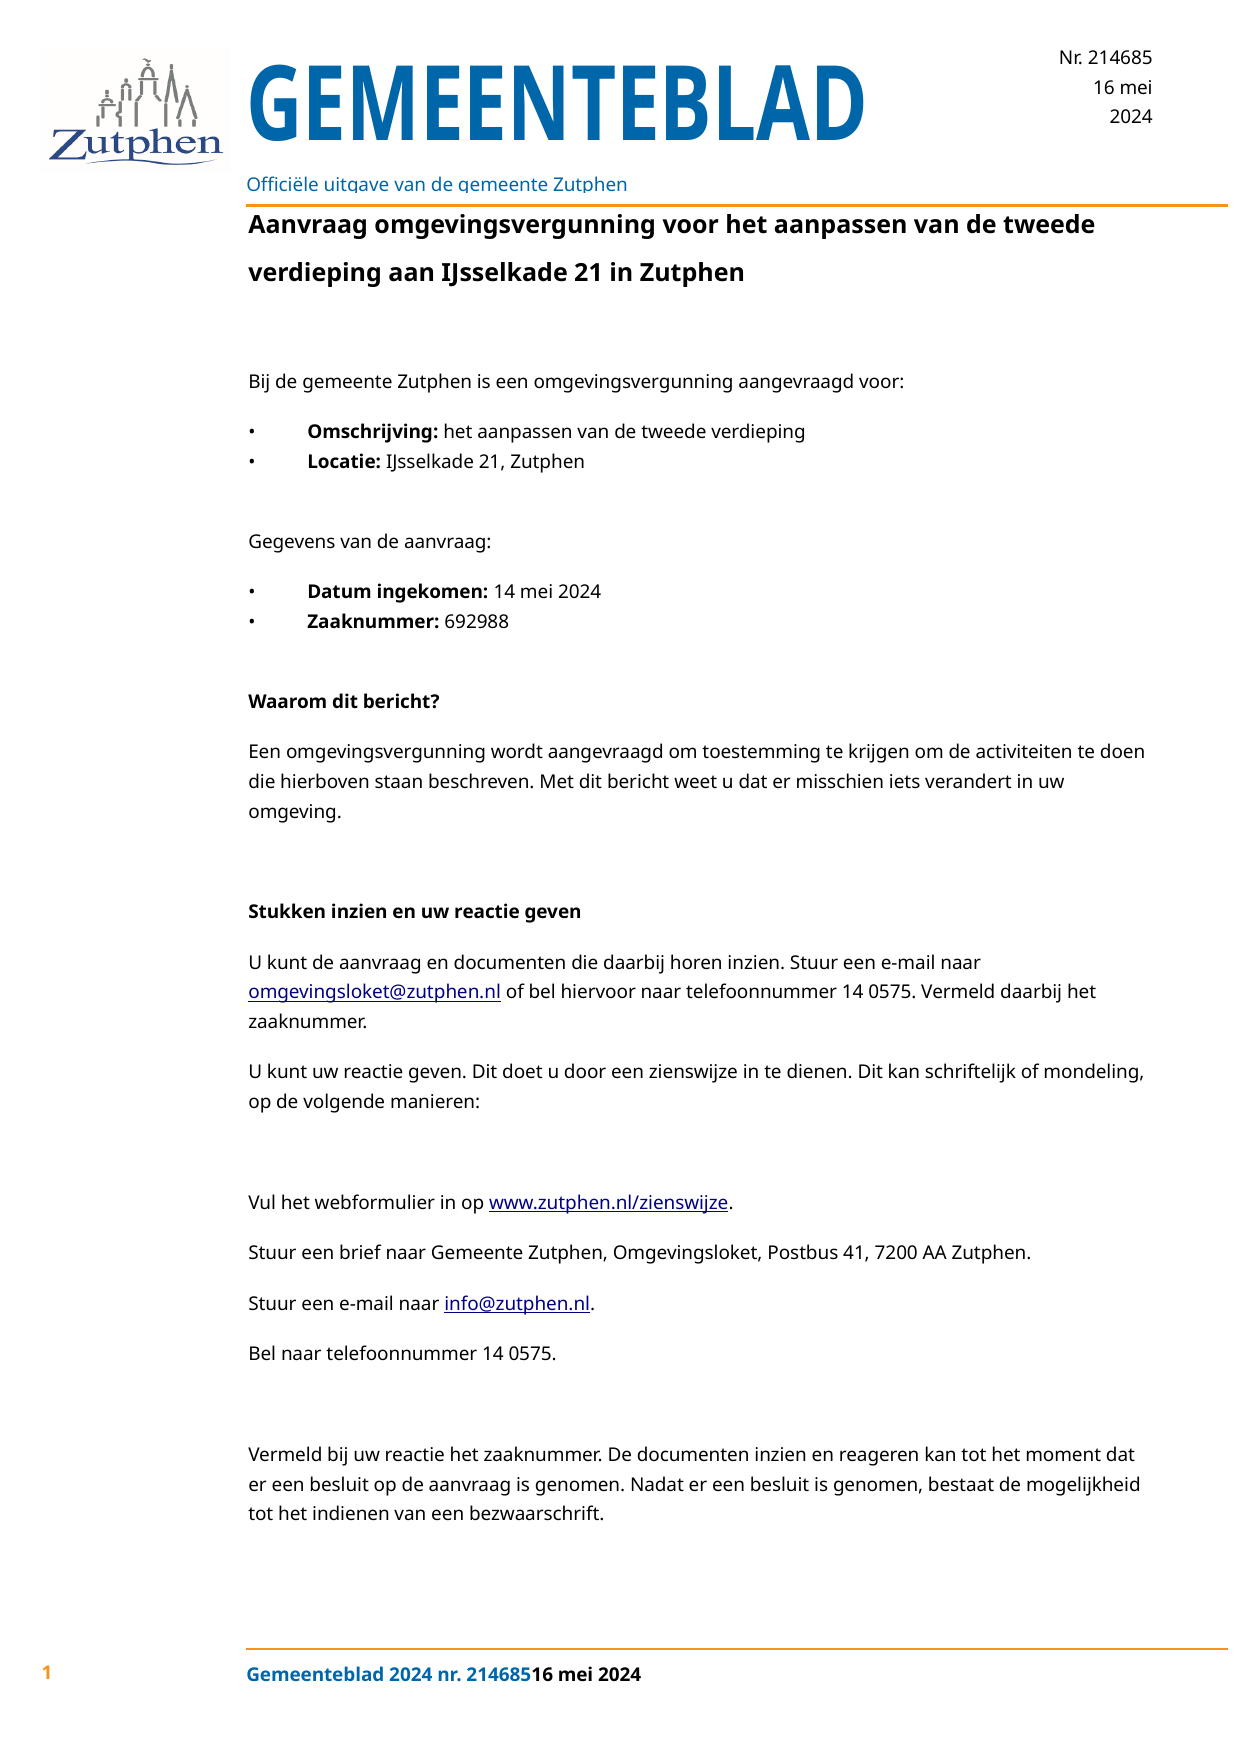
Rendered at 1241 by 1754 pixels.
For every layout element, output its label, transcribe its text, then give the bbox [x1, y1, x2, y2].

list Zaaknummer: 692988 [248, 608, 1152, 634]
text Stuur een brief naar Gemeente Zutphen, Omgevingsloket, Postbus 41, 7200 AA Zutphen. [248, 1239, 1152, 1265]
text Bel naar telefoonnummer 14 0575. [248, 1340, 1152, 1366]
list Datum ingekomen: 14 mei 2024 [248, 579, 1152, 604]
text Een omgevingsvergunning wordt aangevraagd om toestemming te krijgen om de activiteiten te doen die hierboven staan beschreven. Met dit bericht weet u dat er misschien iets verandert in uw omgeving. [248, 739, 1152, 824]
text Waarom dit bericht? [248, 688, 1152, 714]
picture [41, 47, 231, 172]
text Gegevens van de aanvraag: [248, 528, 1152, 554]
text Bij de gemeente Zutphen is een omgevingsvergunning aangevraagd voor: [248, 368, 1152, 394]
text Vul het webformulier in op www.zutphen.nl/zienswijze. [248, 1189, 1152, 1215]
text Stukken inzien en uw reactie geven [248, 899, 1152, 924]
text Stuur een e-mail naar info@zutphen.nl. [248, 1290, 1152, 1316]
text Aanvraag omgevingsvergunning voor het aanpassen van de tweede verdieping aan IJsselkade 21 in Zutphen [248, 207, 1152, 288]
list Omschrijving: het aanpassen van de tweede verdieping [248, 419, 1152, 444]
text U kunt uw reactie geven. Dit doet u door een zienswijze in te dienen. Dit kan schriftelijk of mondeling, op de volgende manieren: [248, 1059, 1152, 1114]
list Locatie: IJsselkade 21, Zutphen [248, 448, 1152, 474]
text U kunt de aanvraag en documenten die daarbij horen inzien. Stuur een e-mail naar omgevingsloket@zutphen.nl of bel hiervoor naar telefoonnummer 14 0575. Vermeld daarbij het zaaknummer. [248, 949, 1152, 1034]
text Vermeld bij uw reactie het zaaknummer. De documenten inzien en reageren kan tot het moment dat er een besluit op de aanvraag is genomen. Nadat er een besluit is genomen, bestaat de mogelijkheid tot het indienen van een bezwaarschrift. [248, 1441, 1152, 1526]
